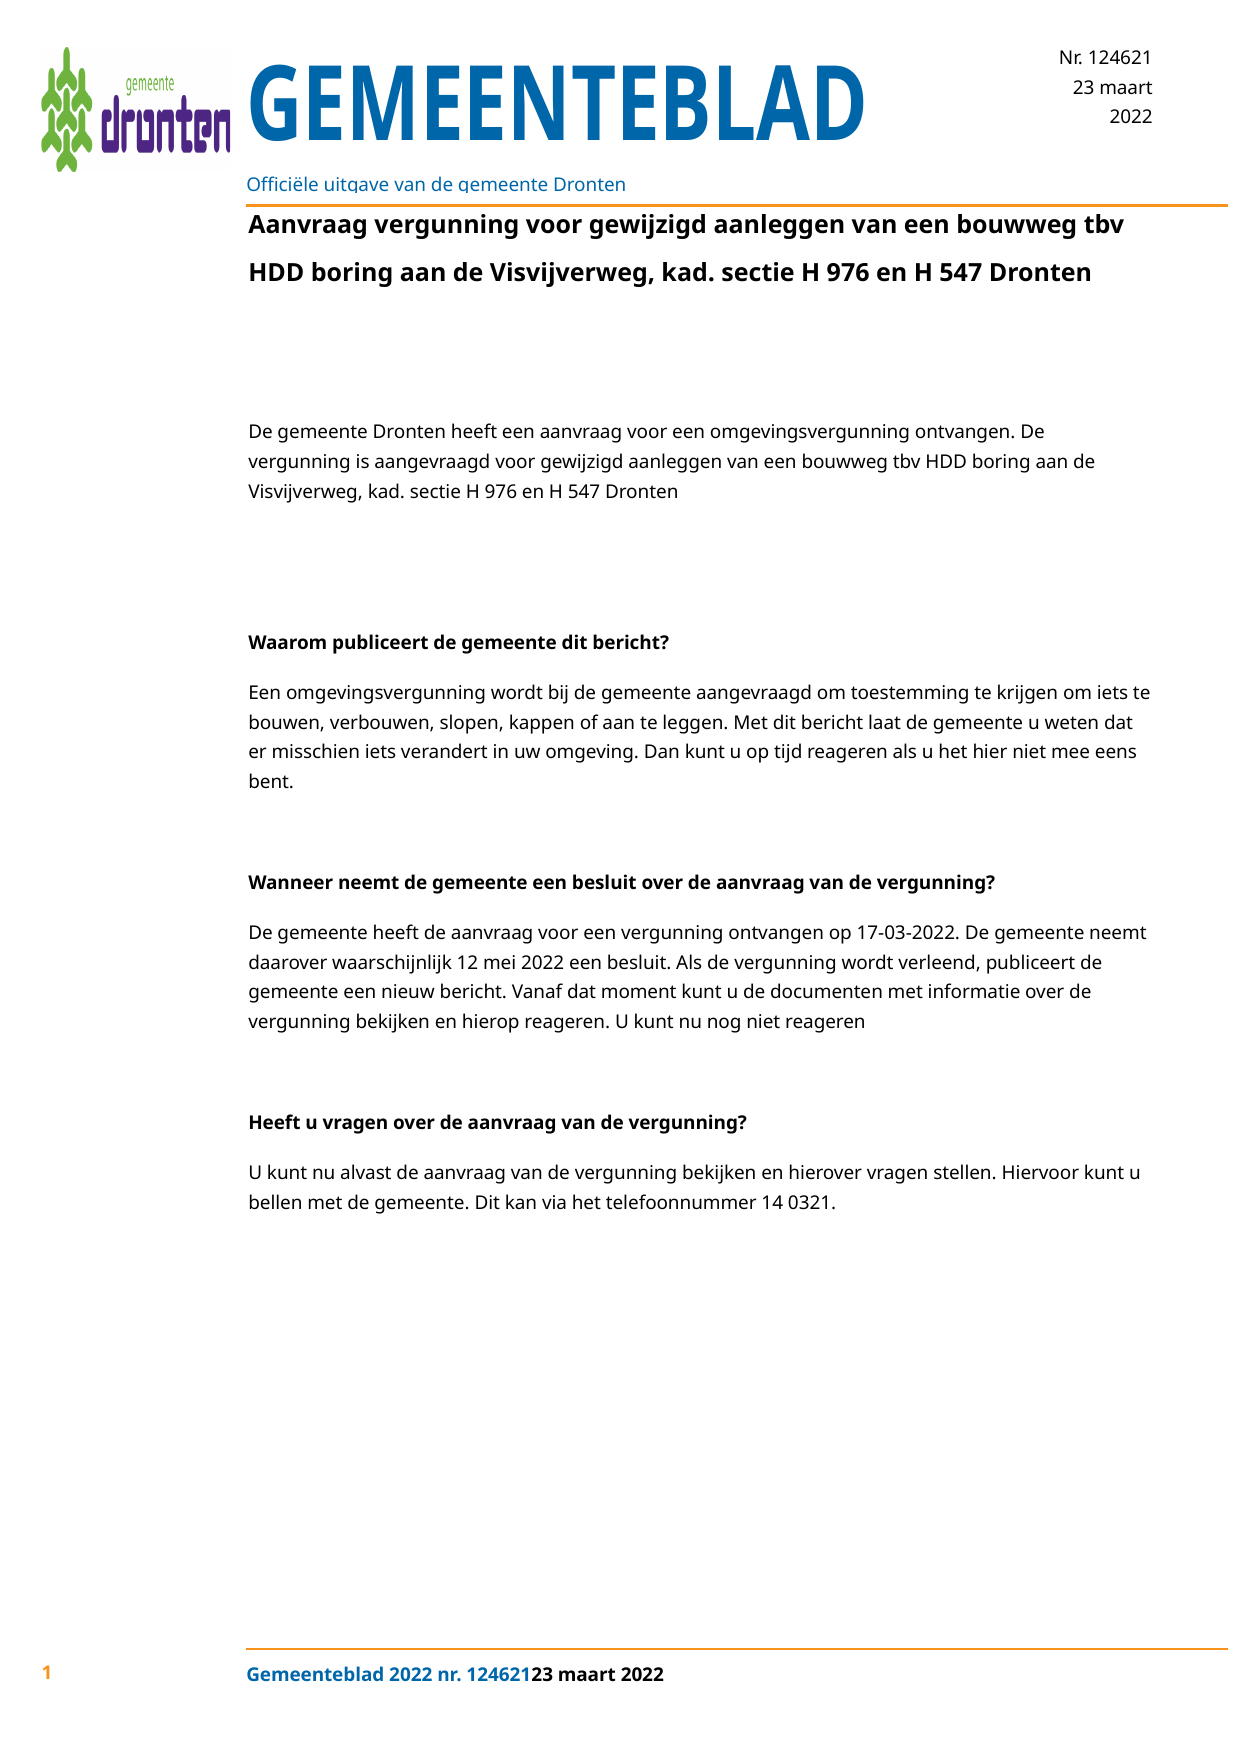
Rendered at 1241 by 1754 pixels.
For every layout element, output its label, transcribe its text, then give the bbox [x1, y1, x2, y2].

text Waarom publiceert de gemeente dit bericht? [248, 629, 1152, 655]
text Een omgevingsvergunning wordt bij de gemeente aangevraagd om toestemming te krijgen om iets te bouwen, verbouwen, slopen, kappen of aan te leggen. Met dit bericht laat de gemeente u weten dat er misschien iets verandert in uw omgeving. Dan kunt u op tijd reageren als u het hier niet mee eens bent. [248, 679, 1152, 794]
text Heeft u vragen over de aanvraag van de vergunning? [248, 1109, 1152, 1135]
text De gemeente heeft de aanvraag voor een vergunning ontvangen op 17-03-2022. De gemeente neemt daarover waarschijnlijk 12 mei 2022 een besluit. Als de vergunning wordt verleend, publiceert de gemeente een nieuw bericht. Vanaf dat moment kunt u de documenten met informatie over de vergunning bekijken en hierop reageren. U kunt nu nog niet reageren [248, 919, 1152, 1034]
text U kunt nu alvast de aanvraag van de vergunning bekijken en hierover vragen stellen. Hiervoor kunt u bellen met de gemeente. Dit kan via het telefoonnummer 14 0321. [248, 1159, 1152, 1215]
text De gemeente Dronten heeft een aanvraag voor een omgevingsvergunning ontvangen. De vergunning is aangevraagd voor gewijzigd aanleggen van een bouwweg tbv HDD boring aan de Visvijverweg, kad. sectie H 976 en H 547 Dronten [248, 419, 1152, 504]
text Wanneer neemt de gemeente een besluit over de aanvraag van de vergunning? [248, 869, 1152, 895]
text Aanvraag vergunning voor gewijzigd aanleggen van een bouwweg tbv HDD boring aan de Visvijverweg, kad. sectie H 976 en H 547 Dronten [248, 207, 1152, 288]
picture [41, 47, 231, 172]
